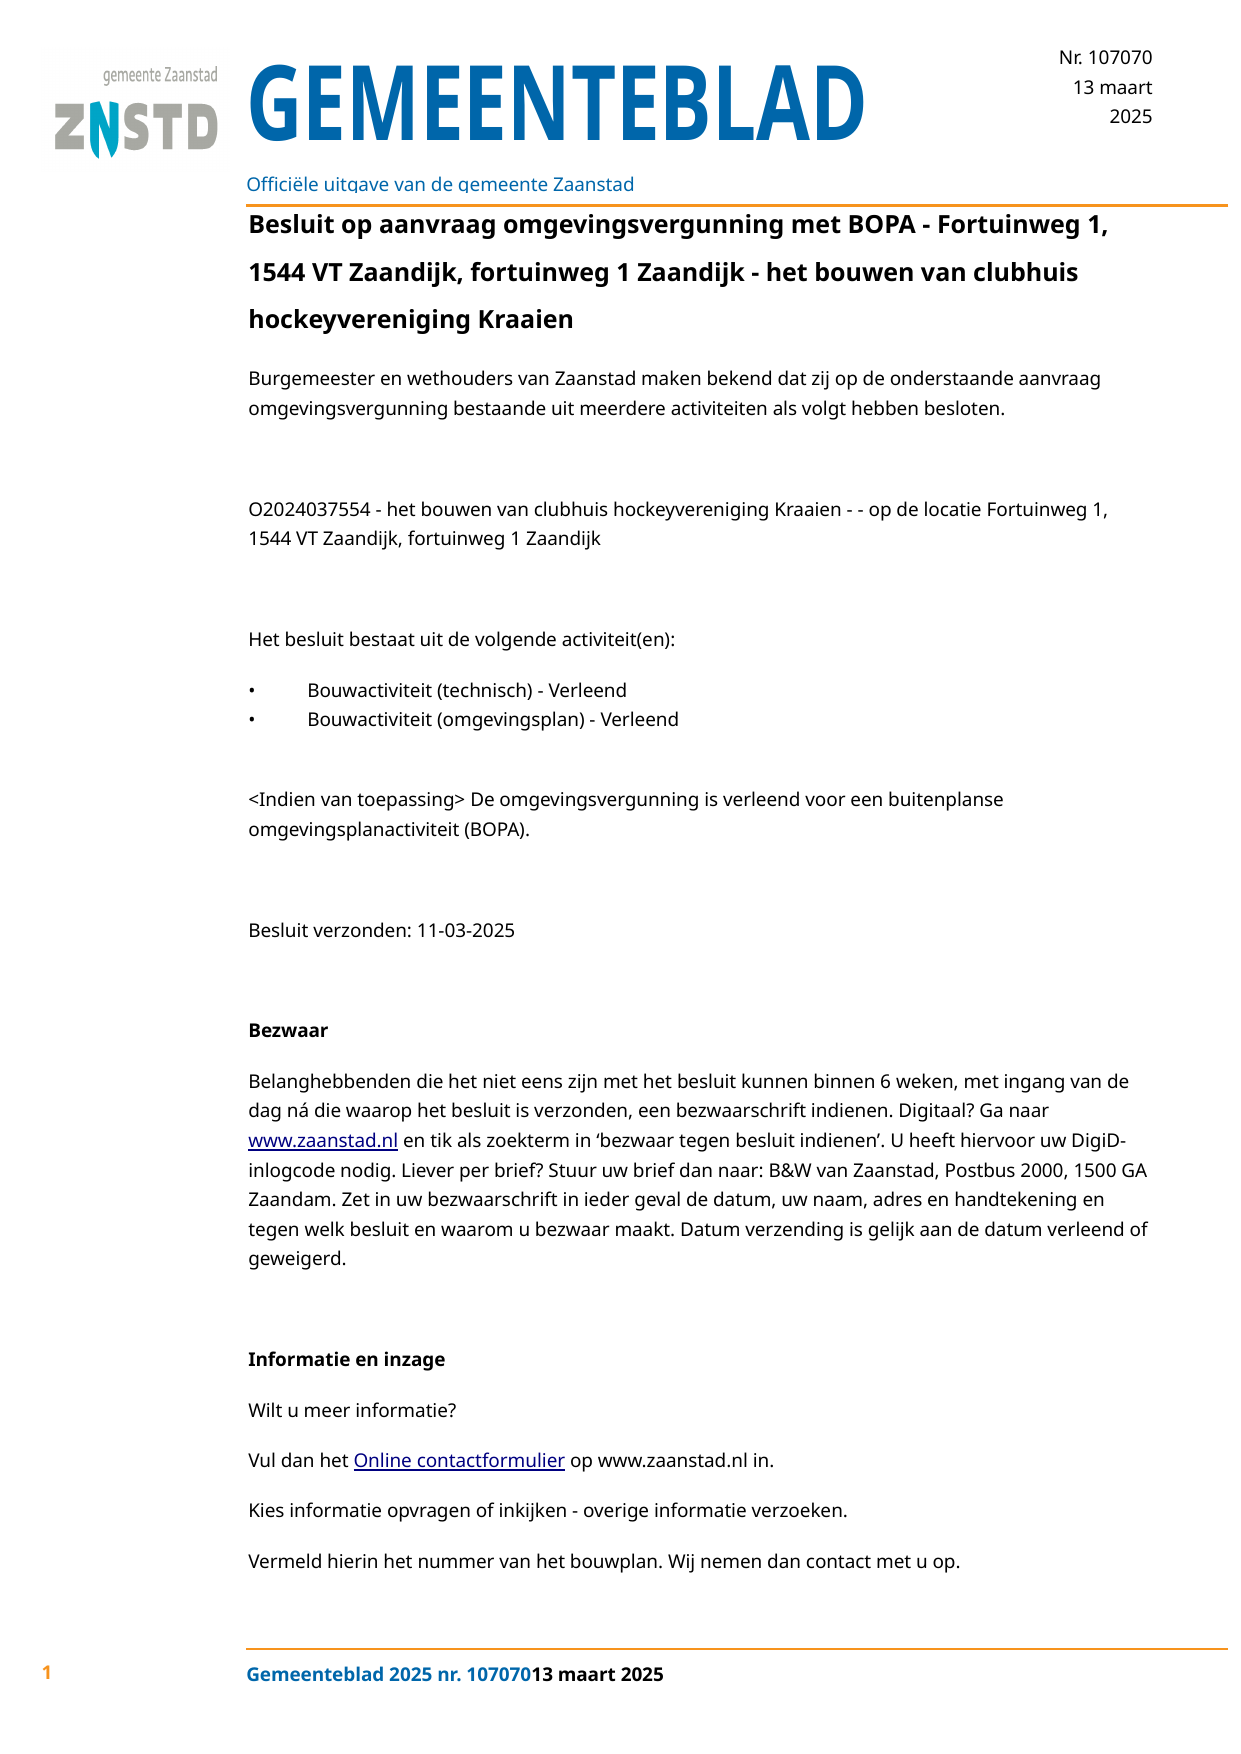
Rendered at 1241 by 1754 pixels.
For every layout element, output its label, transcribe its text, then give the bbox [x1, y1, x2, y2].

list Bouwactiviteit (omgevingsplan) - Verleend [248, 706, 1152, 732]
text Belanghebbenden die het niet eens zijn met het besluit kunnen binnen 6 weken, met ingang van de dag ná die waarop het besluit is verzonden, een bezwaarschrift indienen. Digitaal? Ga naar www.zaanstad.nl en tik als zoekterm in ‘bezwaar tegen besluit indienen’. U heeft hiervoor uw DigiD-inlogcode nodig. Liever per brief? Stuur uw brief dan naar: B&W van Zaanstad, Postbus 2000, 1500 GA Zaandam. Zet in uw bezwaarschrift in ieder geval de datum, uw naam, adres en handtekening en tegen welk besluit en waarom u bezwaar maakt. Datum verzending is gelijk aan de datum verleend of geweigerd. [248, 1068, 1152, 1271]
text Bezwaar [248, 1018, 1152, 1043]
text Besluit op aanvraag omgevingsvergunning met BOPA - Fortuinweg 1, 1544 VT Zaandijk, fortuinweg 1 Zaandijk - het bouwen van clubhuis hockeyvereniging Kraaien [248, 207, 1152, 336]
text Het besluit bestaat uit de volgende activiteit(en): [248, 626, 1152, 652]
text Wilt u meer informatie? [248, 1397, 1152, 1422]
text <Indien van toepassing> De omgevingsvergunning is verleend voor een buitenplanse omgevingsplanactiviteit (BOPA). [248, 786, 1152, 842]
picture [41, 47, 231, 172]
text O2024037554 - het bouwen van clubhuis hockeyvereniging Kraaien - - op de locatie Fortuinweg 1, 1544 VT Zaandijk, fortuinweg 1 Zaandijk [248, 496, 1152, 551]
text Burgemeester en wethouders van Zaanstad maken bekend dat zij op de onderstaande aanvraag omgevingsvergunning bestaande uit meerdere activiteiten als volgt hebben besloten. [248, 366, 1152, 421]
text Besluit verzonden: 11-03-2025 [248, 917, 1152, 942]
list Bouwactiviteit (technisch) - Verleend [248, 677, 1152, 702]
text Vul dan het Online contactformulier op www.zaanstad.nl in. [248, 1447, 1152, 1473]
text Informatie en inzage [248, 1346, 1152, 1372]
text Vermeld hierin het nummer van het bouwplan. Wij nemen dan contact met u op. [248, 1548, 1152, 1574]
text Kies informatie opvragen of inkijken - overige informatie verzoeken. [248, 1498, 1152, 1523]
